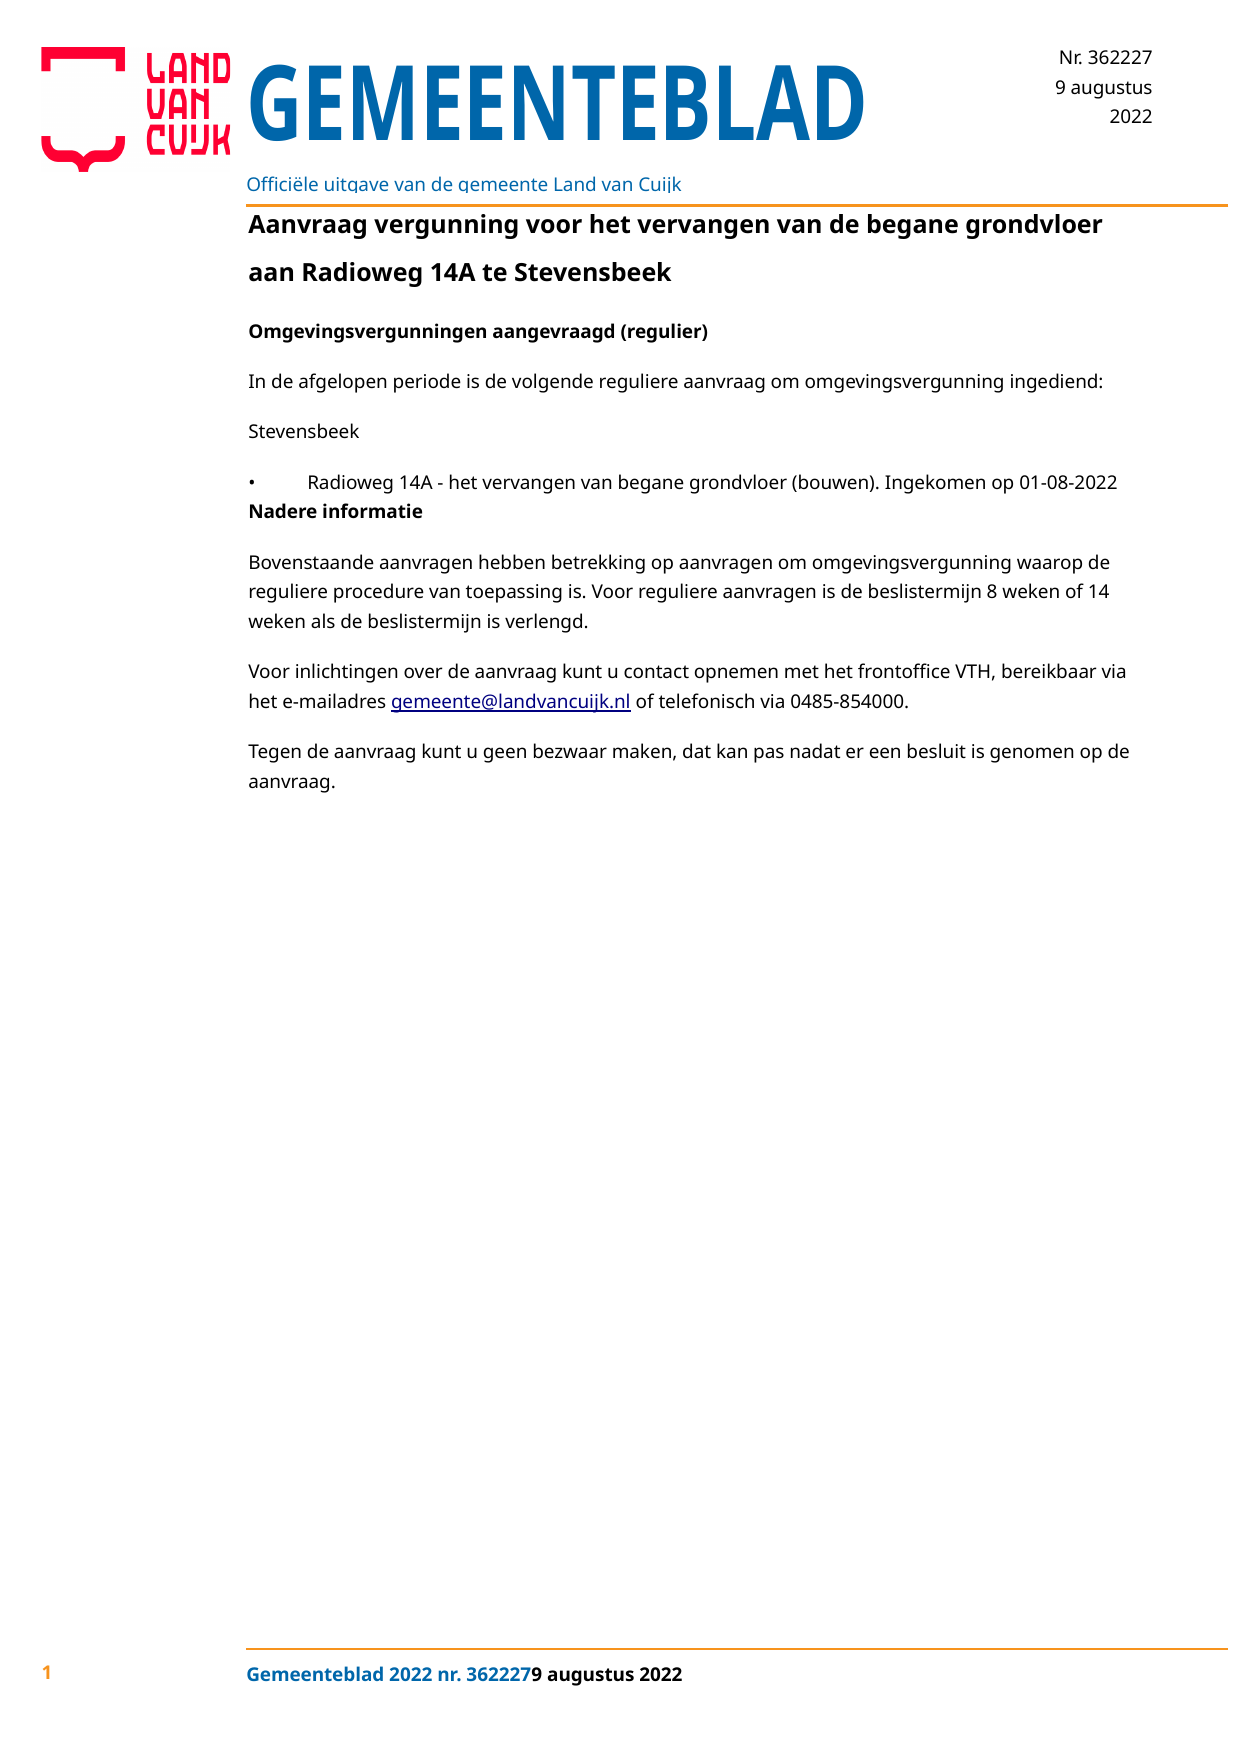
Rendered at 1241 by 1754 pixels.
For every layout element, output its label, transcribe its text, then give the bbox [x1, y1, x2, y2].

picture [41, 47, 231, 172]
text Omgevingsvergunningen aangevraagd (regulier) [248, 318, 1152, 344]
text In de afgelopen periode is de volgende reguliere aanvraag om omgevingsvergunning ingediend: [248, 368, 1152, 394]
text Nadere informatie [248, 499, 1152, 524]
text Aanvraag vergunning voor het vervangen van de begane grondvloer aan Radioweg 14A te Stevensbeek [248, 207, 1152, 288]
list Radioweg 14A - het vervangen van begane grondvloer (bouwen). Ingekomen op 01-08-2022 [248, 469, 1152, 495]
text Tegen de aanvraag kunt u geen bezwaar maken, dat kan pas nadat er een besluit is genomen op de aanvraag. [248, 739, 1152, 794]
text Stevensbeek [248, 419, 1152, 444]
text Voor inlichtingen over de aanvraag kunt u contact opnemen met het frontoffice VTH, bereikbaar via het e-mailadres gemeente@landvancuijk.nl of telefonisch via 0485-854000. [248, 659, 1152, 714]
text Bovenstaande aanvragen hebben betrekking op aanvragen om omgevingsvergunning waarop de reguliere procedure van toepassing is. Voor reguliere aanvragen is de beslistermijn 8 weken of 14 weken als de beslistermijn is verlengd. [248, 549, 1152, 634]
